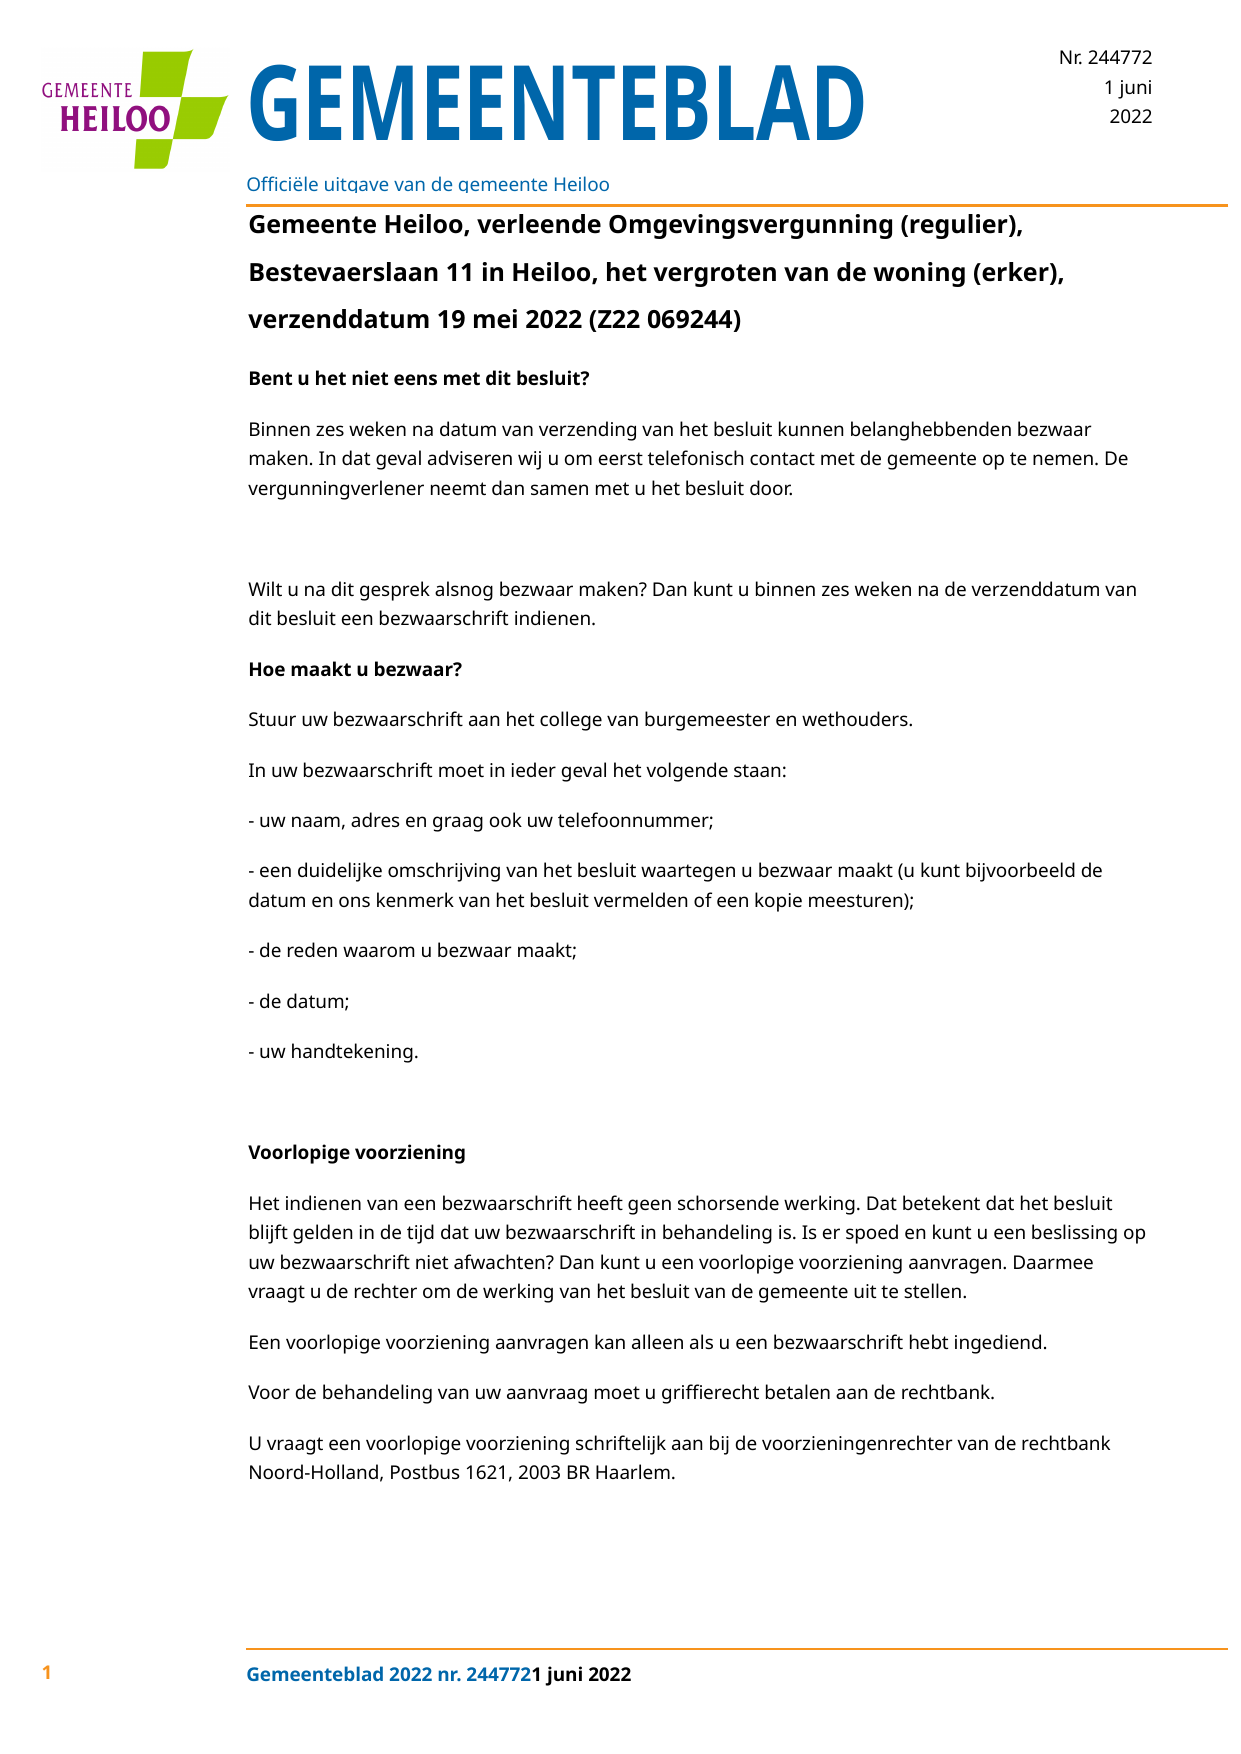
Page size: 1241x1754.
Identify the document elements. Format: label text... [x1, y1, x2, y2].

text U vraagt een voorlopige voorziening schriftelijk aan bij de voorzieningenrechter van de rechtbank Noord-Holland, Postbus 1621, 2003 BR Haarlem. [248, 1430, 1152, 1485]
text Stuur uw bezwaarschrift aan het college van burgemeester en wethouders. [248, 706, 1152, 732]
picture [41, 47, 231, 172]
text Het indienen van een bezwaarschrift heeft geen schorsende werking. Dat betekent dat het besluit blijft gelden in de tijd dat uw bezwaarschrift in behandeling is. Is er spoed en kunt u een beslissing op uw bezwaarschrift niet afwachten? Dan kunt u een voorlopige voorziening aanvragen. Daarmee vraagt u de rechter om de werking van het besluit van de gemeente uit te stellen. [248, 1190, 1152, 1304]
text Voorlopige voorziening [248, 1139, 1152, 1165]
text In uw bezwaarschrift moet in ieder geval het volgende staan: [248, 757, 1152, 782]
text - uw naam, adres en graag ook uw telefoonnummer; [248, 807, 1152, 833]
text Wilt u na dit gesprek alsnog bezwaar maken? Dan kunt u binnen zes weken na de verzenddatum van dit besluit een bezwaarschrift indienen. [248, 576, 1152, 631]
text - de reden waarom u bezwaar maakt; [248, 938, 1152, 963]
text Een voorlopige voorziening aanvragen kan alleen als u een bezwaarschrift hebt ingediend. [248, 1329, 1152, 1354]
text Hoe maakt u bezwaar? [248, 656, 1152, 682]
text Bent u het niet eens met dit besluit? [248, 366, 1152, 391]
text - uw handtekening. [248, 1038, 1152, 1064]
text Voor de behandeling van uw aanvraag moet u griffierecht betalen aan de rechtbank. [248, 1379, 1152, 1405]
text - de datum; [248, 988, 1152, 1014]
text Binnen zes weken na datum van verzending van het besluit kunnen belanghebbenden bezwaar maken. In dat geval adviseren wij u om eerst telefonisch contact met de gemeente op te nemen. De vergunningverlener neemt dan samen met u het besluit door. [248, 416, 1152, 501]
text - een duidelijke omschrijving van het besluit waartegen u bezwaar maakt (u kunt bijvoorbeeld de datum en ons kenmerk van het besluit vermelden of een kopie meesturen); [248, 858, 1152, 913]
text Gemeente Heiloo, verleende Omgevingsvergunning (regulier), Bestevaerslaan 11 in Heiloo, het vergroten van de woning (erker), verzenddatum 19 mei 2022 (Z22 069244) [248, 207, 1152, 336]
